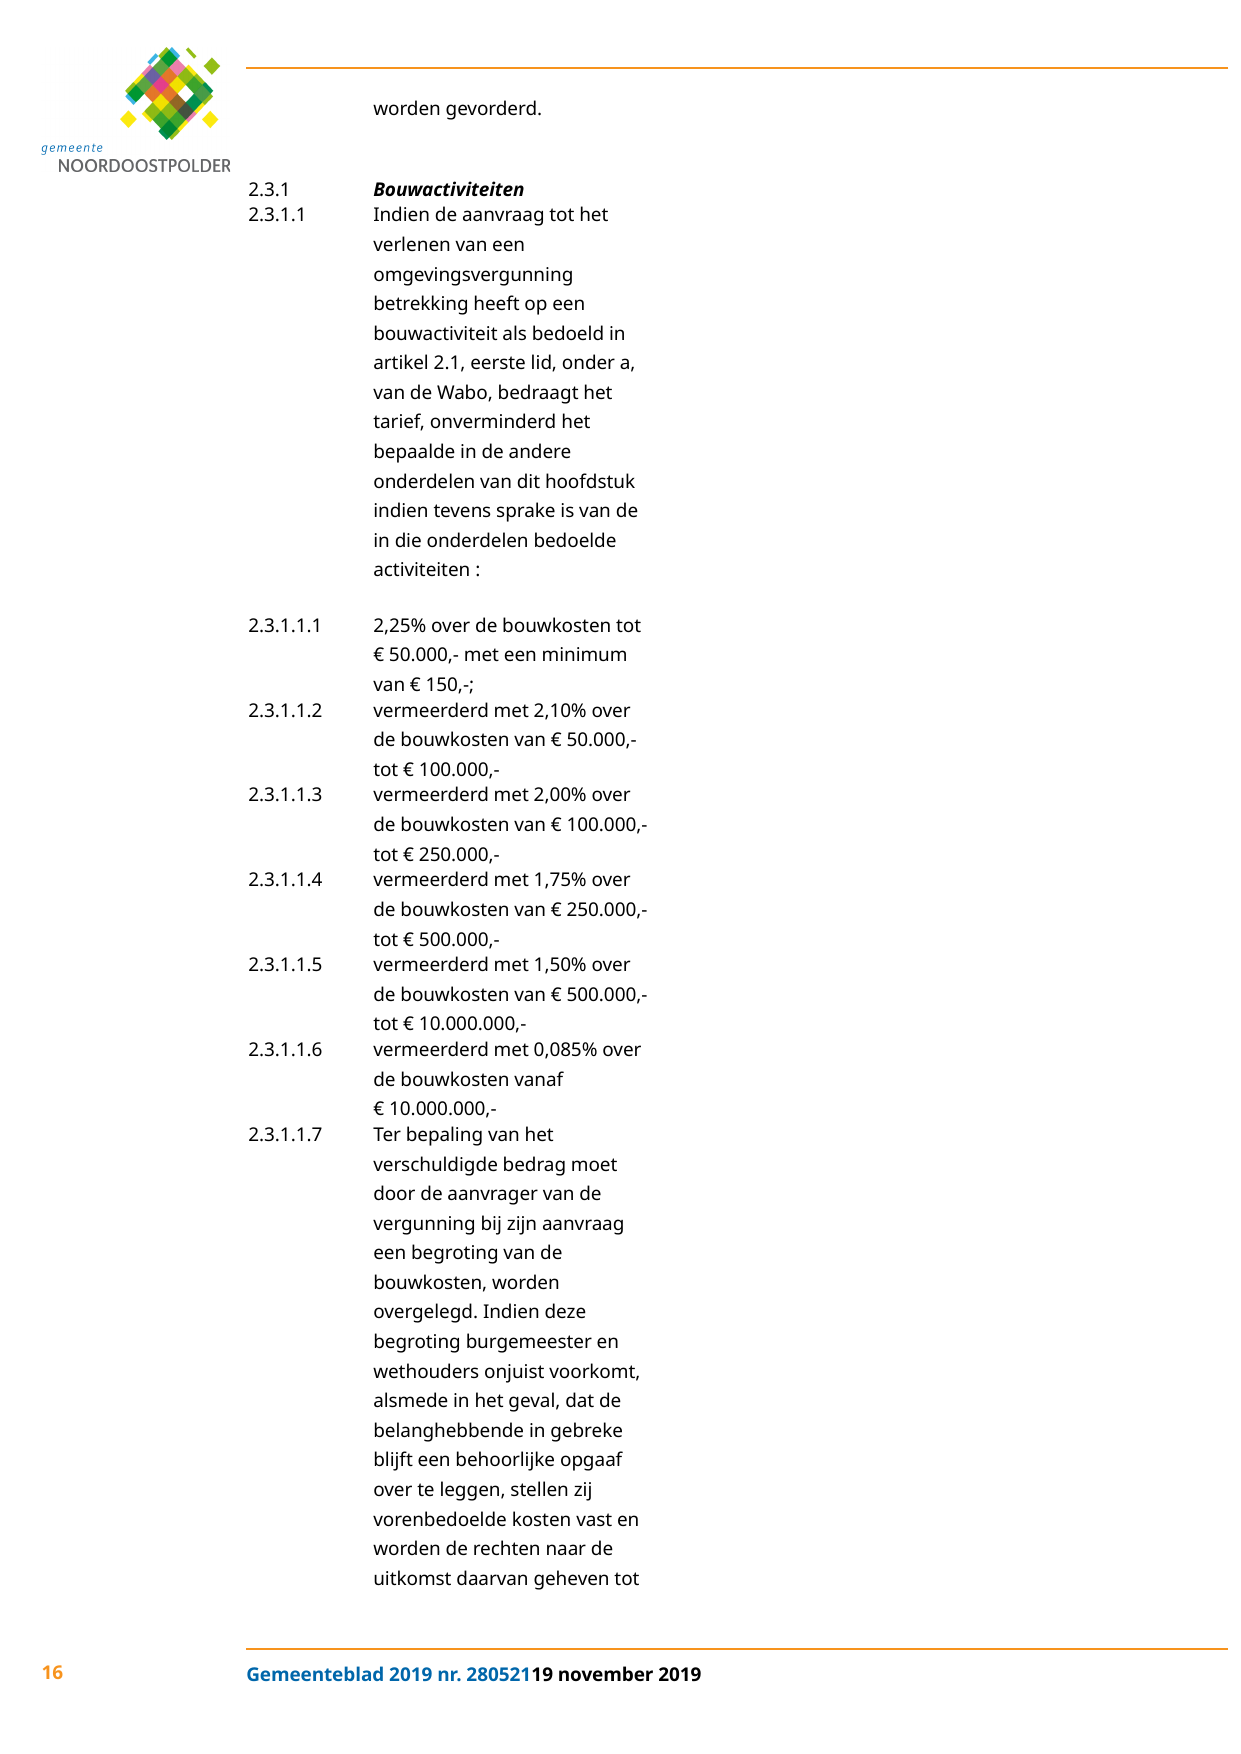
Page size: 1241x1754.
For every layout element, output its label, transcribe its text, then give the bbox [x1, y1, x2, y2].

table_cell [651, 782, 901, 867]
table_cell [651, 1036, 901, 1121]
table_cell [651, 202, 901, 612]
table_cell vermeerderd met 1,50% over de bouwkosten van € 500.000,- tot € 10.000.000,- [373, 951, 651, 1036]
table_cell [651, 150, 901, 176]
table_cell [651, 951, 901, 1036]
table_cell [901, 202, 1152, 612]
table_cell [651, 176, 901, 202]
table_cell 2.3.1.1.3 [248, 782, 373, 867]
table_cell [651, 1121, 901, 1591]
table_cell Bouwactiviteiten [373, 176, 651, 202]
table_cell Indien de aanvraag tot het verlenen van een omgevingsvergunning betrekking heeft op een bouwactiviteit als bedoeld in artikel 2.1, eerste lid, onder a, van de Wabo, bedraagt het tarief, onverminderd het bepaalde in de andere onderdelen van dit hoofdstuk indien tevens sprake is van de in die onderdelen bedoelde activiteiten : [373, 202, 651, 612]
table_cell 2.3.1.1.6 [248, 1036, 373, 1121]
table_cell [651, 867, 901, 951]
table_cell vermeerderd met 1,75% over de bouwkosten van € 250.000,- tot € 500.000,- [373, 867, 651, 951]
table_cell 2.3.1.1.7 [248, 1121, 373, 1591]
table_cell 2.3.1.1.1 [248, 612, 373, 697]
table_cell vermeerderd met 2,10% over de bouwkosten van € 50.000,- tot € 100.000,- [373, 697, 651, 782]
table_cell [901, 782, 1152, 867]
table_cell [901, 150, 1152, 176]
table_cell vermeerderd met 2,00% over de bouwkosten van € 100.000,- tot € 250.000,- [373, 782, 651, 867]
table_cell [901, 1036, 1152, 1121]
table_cell [651, 697, 901, 782]
table_cell [901, 1121, 1152, 1591]
table_cell vermeerderd met 0,085% over de bouwkosten vanaf € 10.000.000,- [373, 1036, 651, 1121]
table_cell [901, 612, 1152, 697]
table_cell 2.3.1.1 [248, 202, 373, 612]
table_header worden gevorderd. [373, 95, 651, 150]
table_cell [901, 951, 1152, 1036]
table_cell [498, 150, 651, 176]
table_header [901, 95, 1152, 150]
table_cell [901, 176, 1152, 202]
table_cell [901, 697, 1152, 782]
table_header [248, 95, 373, 150]
table_cell 2.3.1.1.2 [248, 697, 373, 782]
table_cell Ter bepaling van het verschuldigde bedrag moet door de aanvrager van de vergunning bij zijn aanvraag een begroting van de bouwkosten, worden overgelegd. Indien deze begroting burgemeester en wethouders onjuist voorkomt, alsmede in het geval, dat de belanghebbende in gebreke blijft een behoorlijke opgaaf over te leggen, stellen zij vorenbedoelde kosten vast en worden de rechten naar de uitkomst daarvan geheven tot [373, 1121, 651, 1591]
table_cell 2.3.1.1.4 [248, 867, 373, 951]
table_cell [373, 150, 498, 176]
table_cell 2.3.1.1.5 [248, 951, 373, 1036]
picture [41, 47, 231, 172]
table_cell 2.3.1 [248, 176, 373, 202]
table_header [651, 95, 901, 150]
table_cell [248, 150, 373, 176]
table_cell 2,25% over de bouwkosten tot € 50.000,- met een minimum van € 150,-; [373, 612, 651, 697]
table_cell [901, 867, 1152, 951]
table_cell [651, 612, 901, 697]
